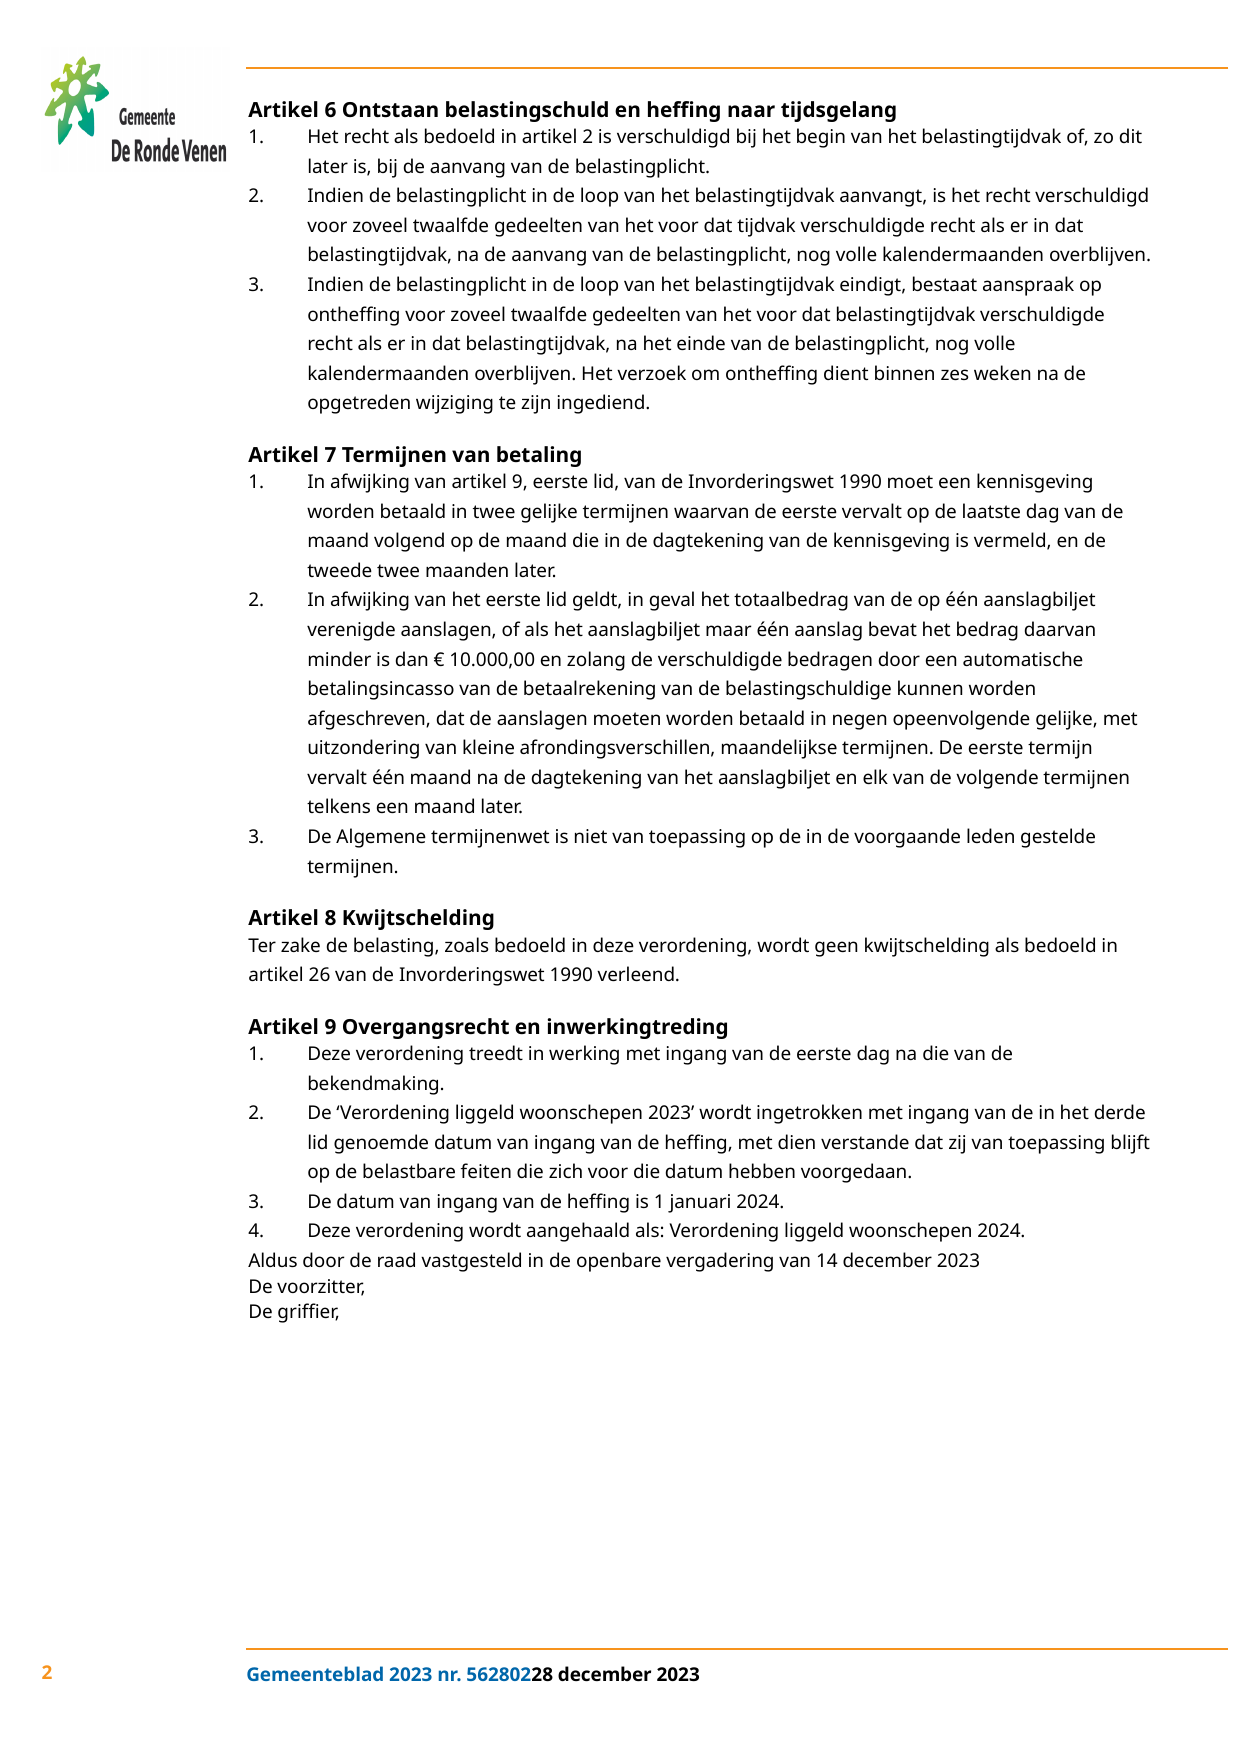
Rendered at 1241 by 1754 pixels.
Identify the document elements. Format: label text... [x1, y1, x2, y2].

text Ter zake de belasting, zoals bedoeld in deze verordening, wordt geen kwijtschelding als bedoeld in artikel 26 van de Invorderingswet 1990 verleend. [248, 932, 1152, 987]
list Indien de belastingplicht in de loop van het belastingtijdvak eindigt, bestaat aanspraak op ontheffing voor zoveel twaalfde gedeelten van het voor dat belastingtijdvak verschuldigde recht als er in dat belastingtijdvak, na het einde van de belastingplicht, nog volle kalendermaanden overblijven. Het verzoek om ontheffing dient binnen zes weken na de opgetreden wijziging te zijn ingediend. [248, 271, 1152, 415]
text Aldus door de raad vastgesteld in de openbare vergadering van 14 december 2023 [248, 1247, 1152, 1273]
list In afwijking van het eerste lid geldt, in geval het totaalbedrag van de op één aanslagbiljet verenigde aanslagen, of als het aanslagbiljet maar één aanslag bevat het bedrag daarvan minder is dan € 10.000,00 en zolang de verschuldigde bedragen door een automatische betalingsincasso van de betaalrekening van de belastingschuldige kunnen worden afgeschreven, dat de aanslagen moeten worden betaald in negen opeenvolgende gelijke, met uitzondering van kleine afrondingsverschillen, maandelijkse termijnen. De eerste termijn vervalt één maand na de dagtekening van het aanslagbiljet en elk van de volgende termijnen telkens een maand later. [248, 587, 1152, 819]
list De Algemene termijnenwet is niet van toepassing op de in de voorgaande leden gestelde termijnen. [248, 823, 1152, 879]
list In afwijking van artikel 9, eerste lid, van de Invorderingswet 1990 moet een kennisgeving worden betaald in twee gelijke termijnen waarvan de eerste vervalt op de laatste dag van de maand volgend op de maand die in de dagtekening van de kennisgeving is vermeld, en de tweede twee maanden later. [248, 468, 1152, 583]
list De ‘Verordening liggeld woonschepen 2023’ wordt ingetrokken met ingang van de in het derde lid genoemde datum van ingang van de heffing, met dien verstande dat zij van toepassing blijft op de belastbare feiten die zich voor die datum hebben voorgedaan. [248, 1099, 1152, 1184]
text De griffier, [248, 1299, 1152, 1324]
text Artikel 8 Kwijtschelding [248, 903, 1152, 932]
list Deze verordening treedt in werking met ingang van de eerste dag na die van de bekendmaking. [248, 1040, 1152, 1096]
list Deze verordening wordt aangehaald als: Verordening liggeld woonschepen 2024. [248, 1218, 1152, 1243]
list De datum van ingang van de heffing is 1 januari 2024. [248, 1188, 1152, 1214]
list Het recht als bedoeld in artikel 2 is verschuldigd bij het begin van het belastingtijdvak of, zo dit later is, bij de aanvang van de belastingplicht. [248, 123, 1152, 178]
picture [41, 47, 231, 172]
text De voorzitter, [248, 1273, 1152, 1299]
list Indien de belastingplicht in de loop van het belastingtijdvak aanvangt, is het recht verschuldigd voor zoveel twaalfde gedeelten van het voor dat tijdvak verschuldigde recht als er in dat belastingtijdvak, na de aanvang van de belastingplicht, nog volle kalendermaanden overblijven. [248, 182, 1152, 267]
text Artikel 6 Ontstaan belastingschuld en heffing naar tijdsgelang [248, 95, 1152, 123]
text Artikel 9 Overgangsrecht en inwerkingtreding [248, 1012, 1152, 1040]
text Artikel 7 Termijnen van betaling [248, 440, 1152, 468]
